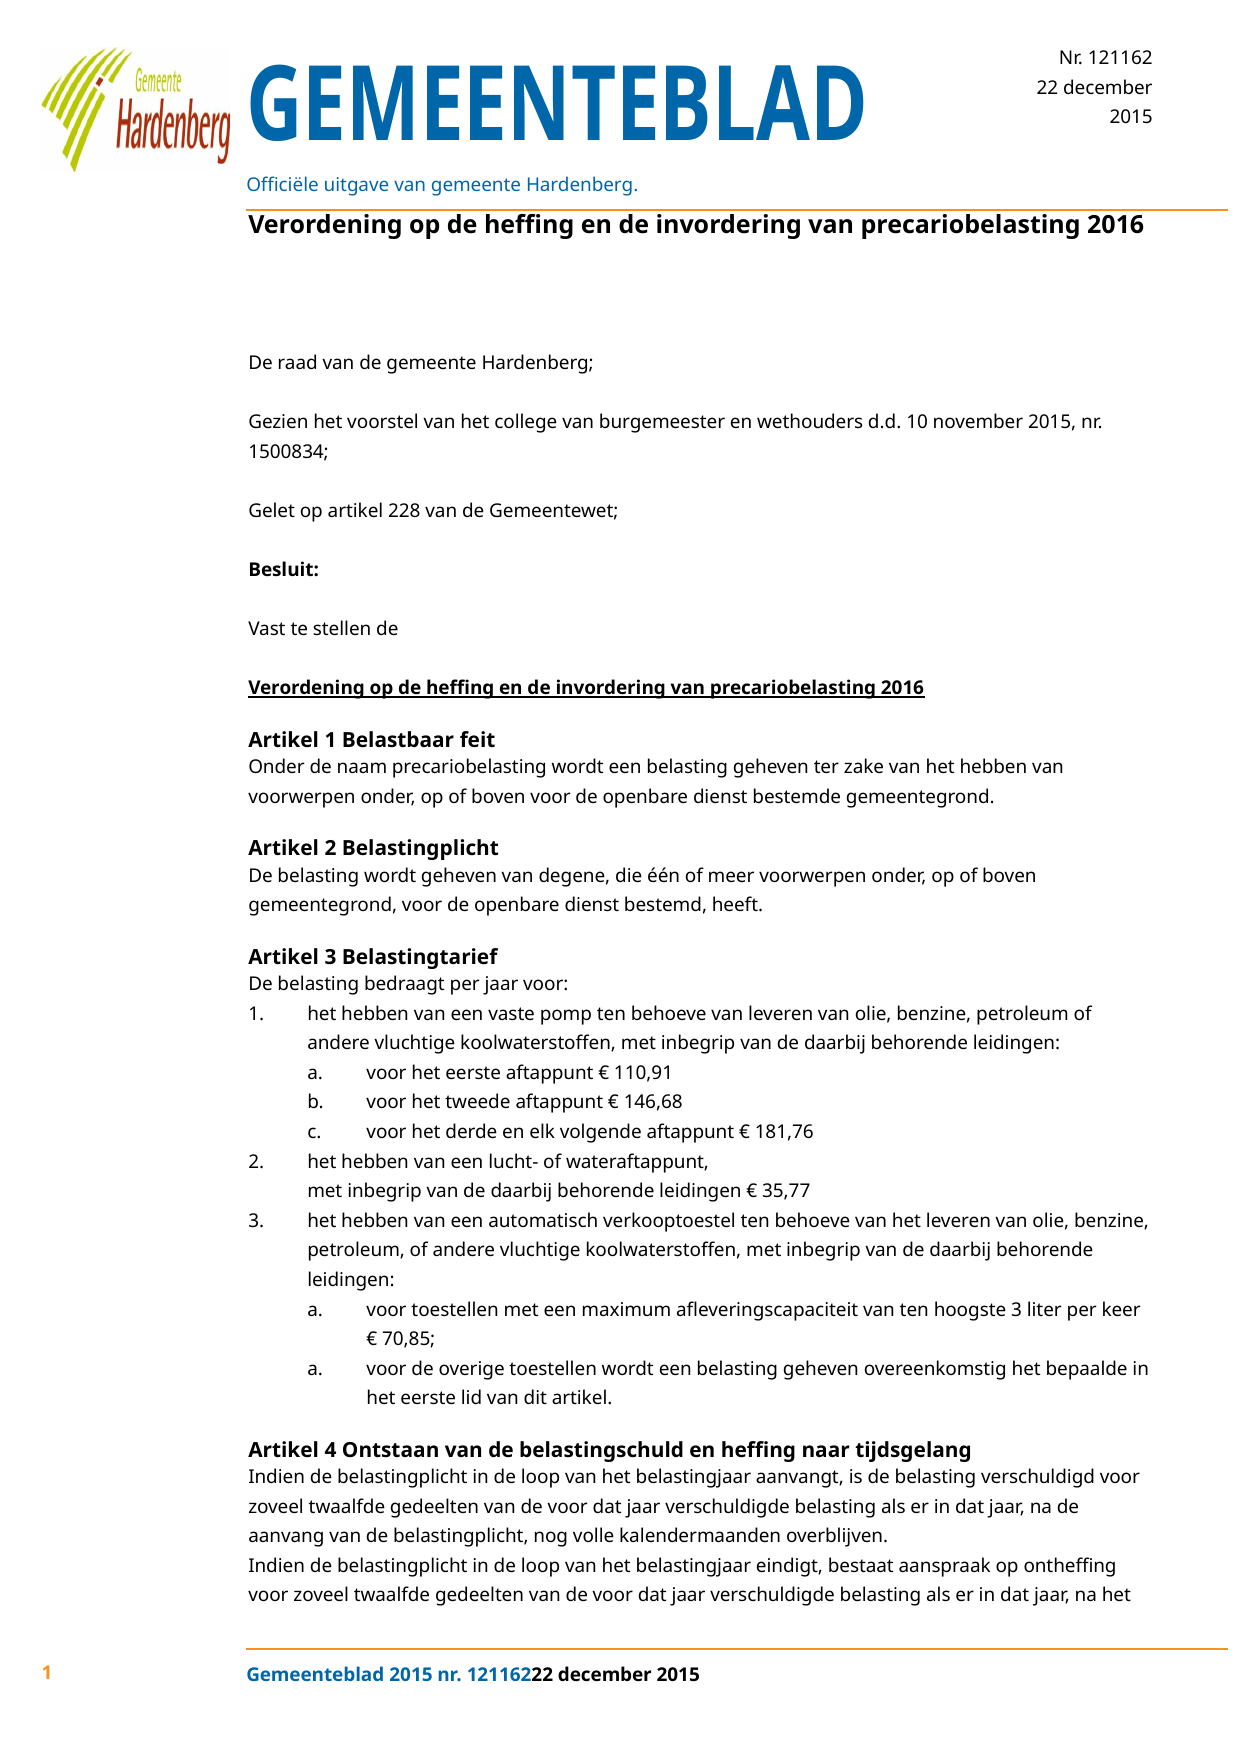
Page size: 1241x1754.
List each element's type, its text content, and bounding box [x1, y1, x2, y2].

list voor het eerste aftappunt € 110,91 [307, 1059, 1152, 1085]
text Vast te stellen de [248, 615, 1152, 641]
text Indien de belastingplicht in de loop van het belastingjaar aanvangt, is de belasting verschuldigd voor zoveel twaalfde gedeelten van de voor dat jaar verschuldigde belasting als er in dat jaar, na de aanvang van de belastingplicht, nog volle kalendermaanden overblijven. [248, 1463, 1152, 1548]
picture [41, 47, 231, 172]
text De belasting wordt geheven van degene, die één of meer voorwerpen onder, op of boven [248, 862, 1152, 888]
text Indien de belastingplicht in de loop van het belastingjaar eindigt, bestaat aanspraak op ontheffing voor zoveel twaalfde gedeelten van de voor dat jaar verschuldigde belasting als er in dat jaar, na het [248, 1552, 1152, 1607]
list voor het tweede aftappunt € 146,68 [307, 1089, 1152, 1114]
list het hebben van een lucht- of wateraftappunt, [248, 1148, 1152, 1173]
text Verordening op de heffing en de invordering van precariobelasting 2016 [248, 674, 1152, 700]
text gemeentegrond, voor de openbare dienst bestemd, heeft. [248, 891, 1152, 917]
list met inbegrip van de daarbij behorende leidingen € 35,77 [248, 1177, 1152, 1203]
text Artikel 2 Belastingplicht [248, 833, 1152, 862]
text De raad van de gemeente Hardenberg; [248, 349, 1152, 375]
text Onder de naam precariobelasting wordt een belasting geheven ter zake van het hebben van voorwerpen onder, op of boven voor de openbare dienst bestemde gemeentegrond. [248, 753, 1152, 809]
list het hebben van een automatisch verkooptoestel ten behoeve van het leveren van olie, benzine, petroleum, of andere vluchtige koolwaterstoffen, met inbegrip van de daarbij behorende leidingen: [248, 1207, 1152, 1292]
text Gezien het voorstel van het college van burgemeester en wethouders d.d. 10 november 2015, nr. 1500834; [248, 408, 1152, 464]
text Artikel 1 Belastbaar feit [248, 725, 1152, 753]
list voor het derde en elk volgende aftappunt € 181,76 [307, 1118, 1152, 1144]
text Artikel 4 Ontstaan van de belastingschuld en heffing naar tijdsgelang [248, 1435, 1152, 1463]
text De belasting bedraagt per jaar voor: [248, 970, 1152, 996]
text Artikel 3 Belastingtarief [248, 942, 1152, 970]
list het hebben van een vaste pomp ten behoeve van leveren van olie, benzine, petroleum of andere vluchtige koolwaterstoffen, met inbegrip van de daarbij behorende leidingen: [248, 1000, 1152, 1055]
text Gelet op artikel 228 van de Gemeentewet; [248, 497, 1152, 523]
text Verordening op de heffing en de invordering van precariobelasting 2016 [248, 211, 1152, 241]
list voor toestellen met een maximum afleveringscapaciteit van ten hoogste 3 liter per keer € 70,85; [307, 1296, 1152, 1351]
list voor de overige toestellen wordt een belasting geheven overeenkomstig het bepaalde in het eerste lid van dit artikel. [307, 1355, 1152, 1410]
text Besluit: [248, 556, 1152, 582]
